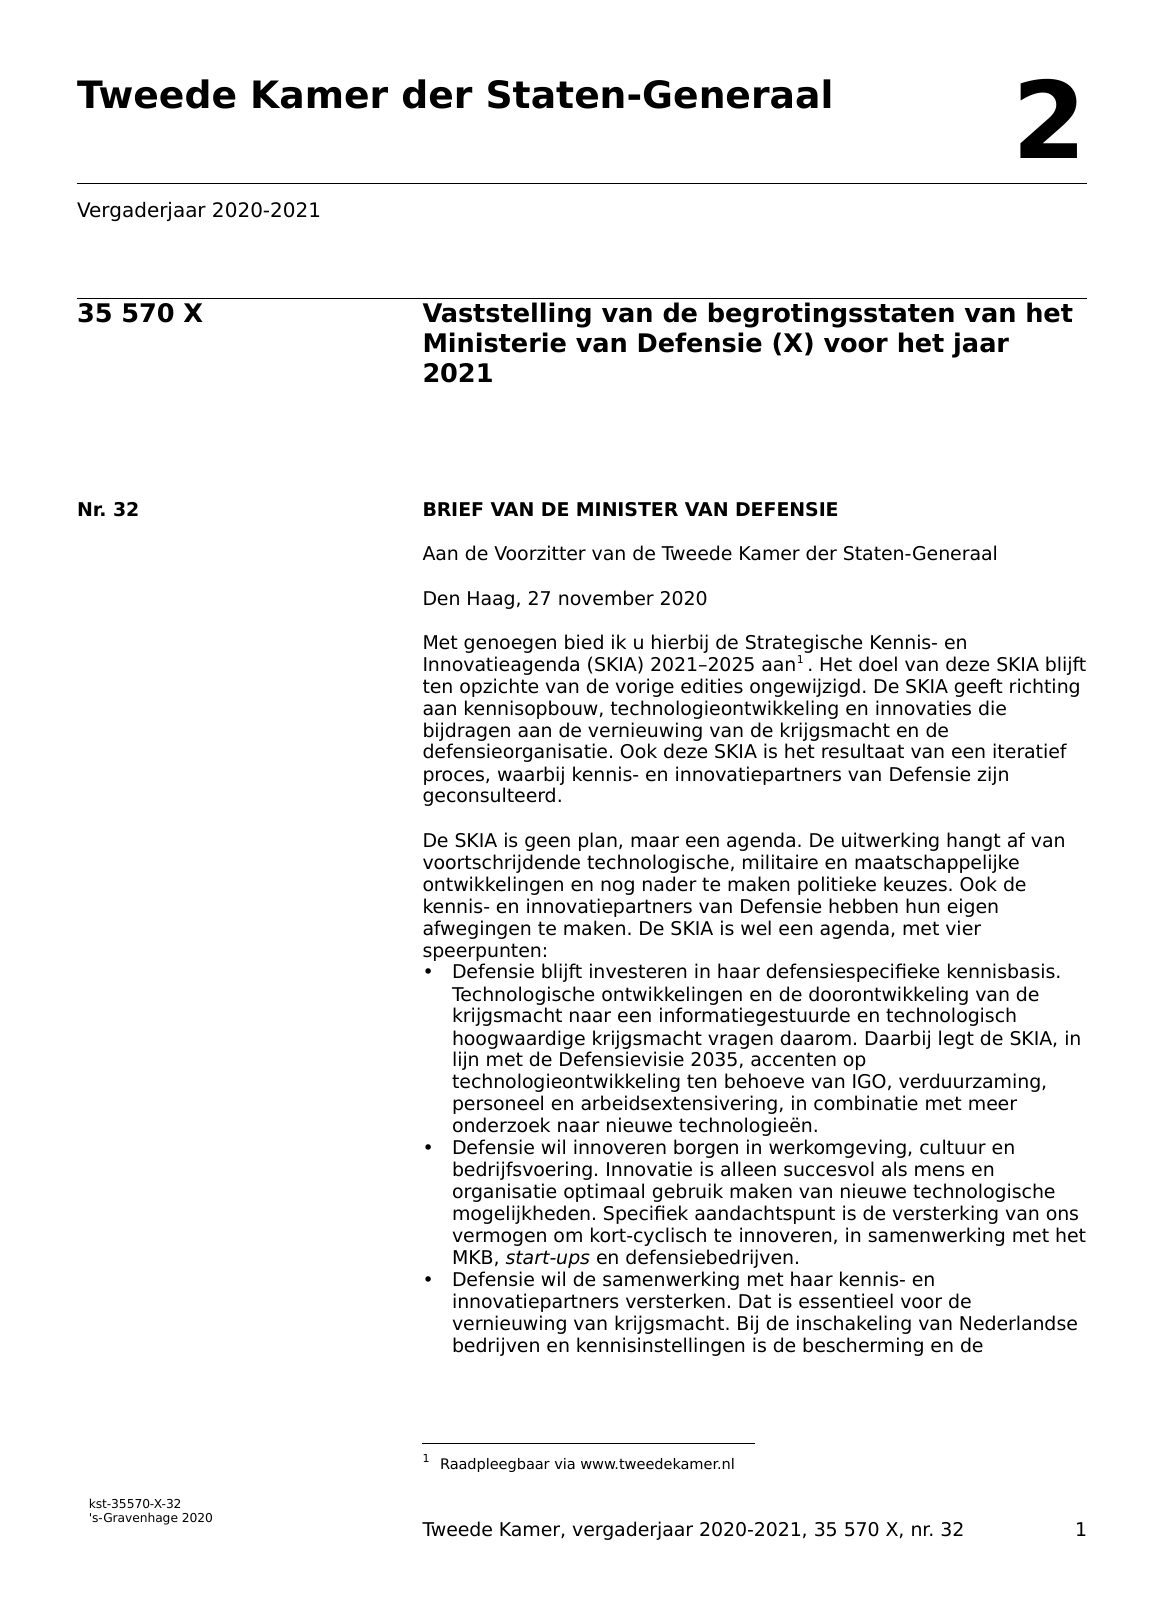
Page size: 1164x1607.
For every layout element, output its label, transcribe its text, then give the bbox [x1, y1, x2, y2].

table_header 2 [886, 59, 1087, 183]
text • Defensie wil innoveren borgen in werkomgeving, cultuur en bedrijfsvoering. Innovatie is alleen succesvol als mens en organisatie optimaal gebruik maken van nieuwe technologische mogelijkheden. Specifiek aandachtspunt is de versterking van ons vermogen om kort-cyclisch te innoveren, in samenwerking met het MKB, start-ups en defensiebedrijven. [422, 1137, 1087, 1269]
text kst-35570-X-32 [88, 1497, 323, 1511]
subtitle 35 570 X Vaststelling van de begrotingsstaten van het Ministerie van Defensie (X) voor het jaar 2021 [77, 299, 1087, 388]
text De SKIA is geen plan, maar een agenda. De uitwerking hangt af van voortschrijdende technologische, militaire en maatschappelijke ontwikkelingen en nog nader te maken politieke keuzes. Ook de kennis- en innovatiepartners van Defensie hebben hun eigen afwegingen te maken. De SKIA is wel een agenda, met vier speerpunten: [422, 829, 1087, 961]
table_header Tweede Kamer der Staten-Generaal [77, 59, 886, 183]
text Den Haag, 27 november 2020 [422, 587, 1087, 609]
subtitle Nr. 32 BRIEF VAN DE MINISTER VAN DEFENSIE [77, 499, 1087, 521]
text • Defensie blijft investeren in haar defensiespecifieke kennisbasis. Technologische ontwikkelingen en de doorontwikkeling van de krijgsmacht naar een informatiegestuurde en technologisch hoogwaardige krijgsmacht vragen daarom. Daarbij legt de SKIA, in lijn met de Defensievisie 2035, accenten op technologieontwikkeling ten behoeve van IGO, verduurzaming, personeel en arbeidsextensivering, in combinatie met meer onderzoek naar nieuwe technologieën. [422, 961, 1087, 1137]
text • Defensie wil de samenwerking met haar kennis- en innovatiepartners versterken. Dat is essentieel voor de vernieuwing van krijgsmacht. Bij de inschakeling van Nederlandse bedrijven en kennisinstellingen is de bescherming en de [422, 1269, 1087, 1357]
text Raadpleegbaar via www.tweedekamer.nl [422, 1452, 1087, 1474]
table_cell Vergaderjaar 2020-2021 [77, 184, 1087, 298]
text Met genoegen bied ik u hierbij de Strategische Kennis- en Innovatieagenda (SKIA) 2021–2025 aan. Het doel van deze SKIA blijft ten opzichte van de vorige edities ongewijzigd. De SKIA geeft richting aan kennisopbouw, technologieontwikkeling en innovaties die bijdragen aan de vernieuwing van de krijgsmacht en de defensieorganisatie. Ook deze SKIA is het resultaat van een iteratief proces, waarbij kennis- en innovatiepartners van Defensie zijn geconsulteerd. [422, 632, 1087, 807]
text 's-Gravenhage 2020 [88, 1511, 323, 1525]
text Aan de Voorzitter van de Tweede Kamer der Staten-Generaal [422, 543, 1087, 565]
